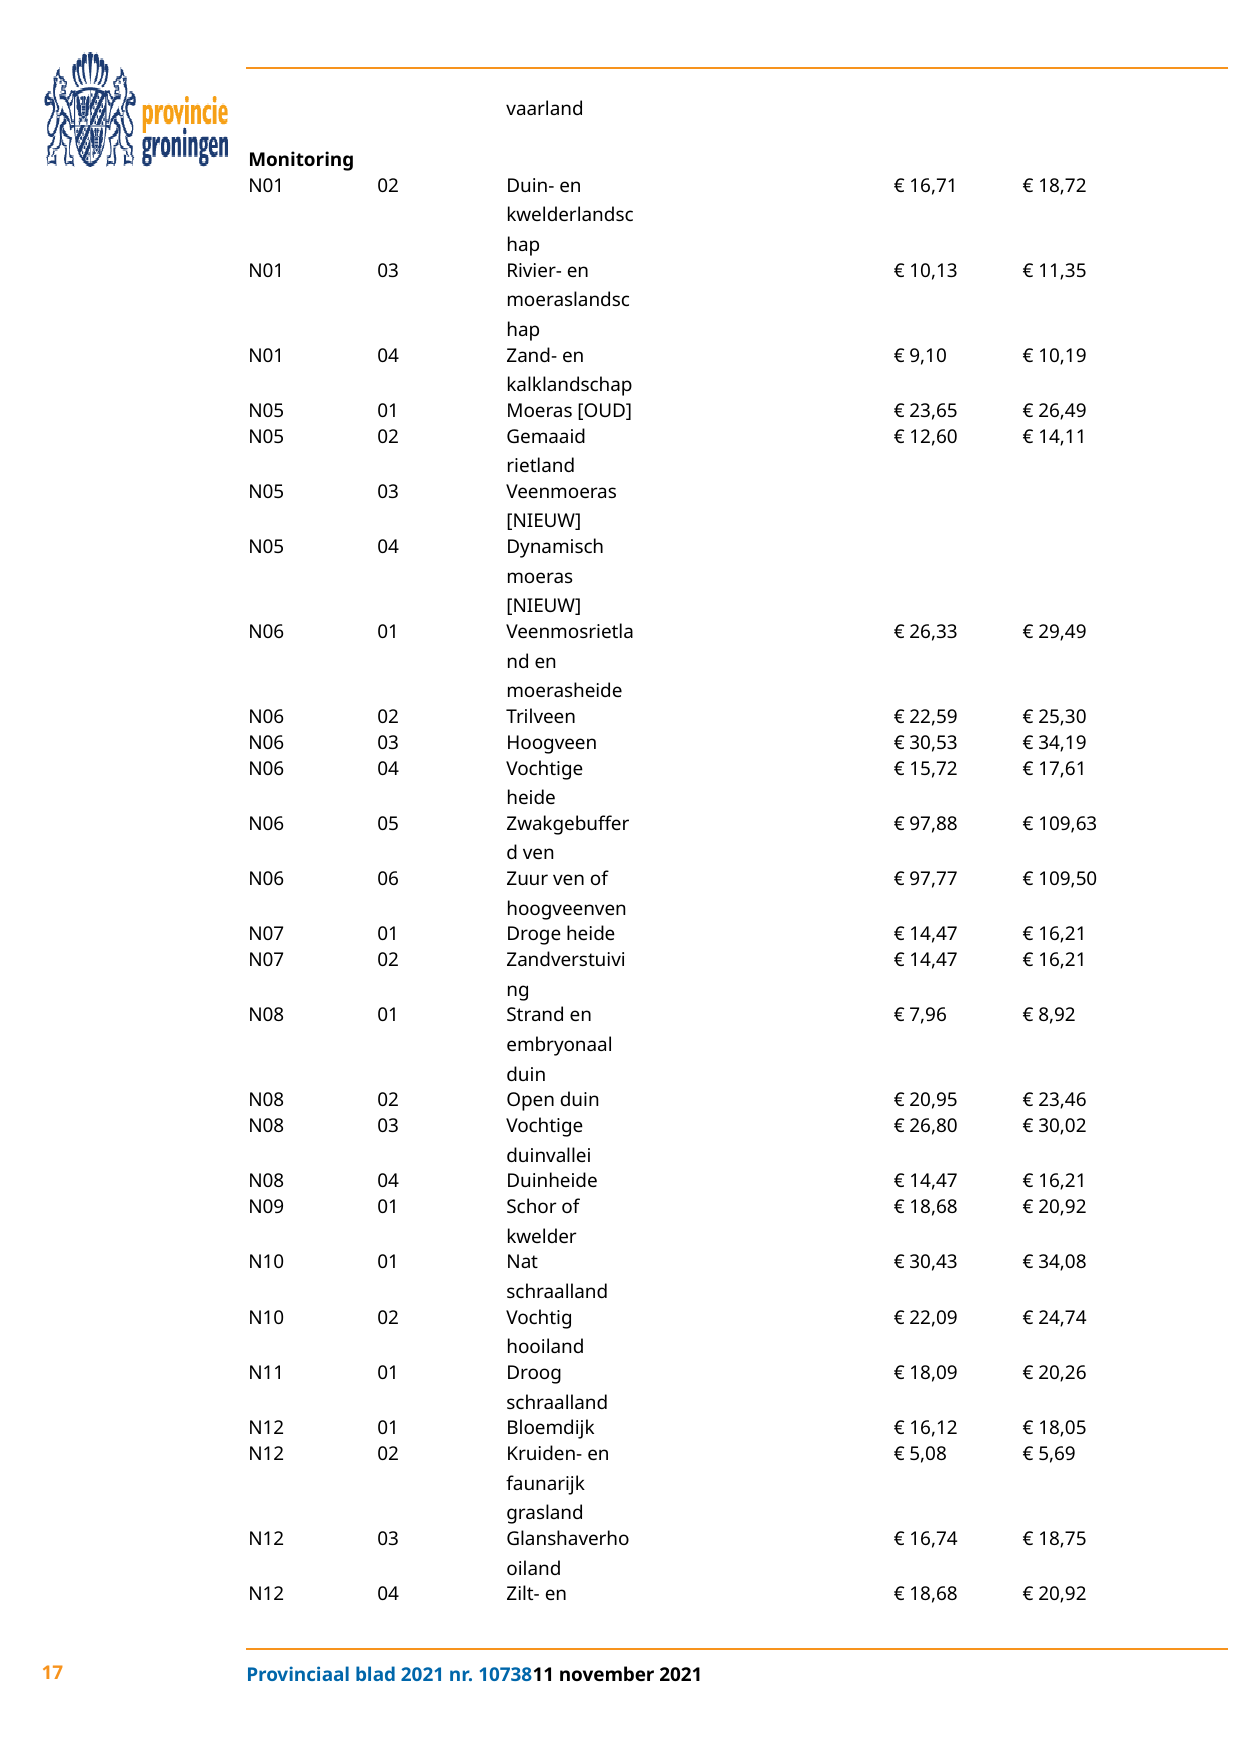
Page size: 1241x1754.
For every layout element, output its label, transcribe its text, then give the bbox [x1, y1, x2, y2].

picture [41, 47, 231, 172]
table_cell Vochtig hooiland [506, 1304, 635, 1359]
table_cell N06 [248, 729, 377, 755]
table_cell N06 [248, 703, 377, 729]
table_cell € 14,47 [894, 921, 1022, 946]
table_cell € 22,09 [894, 1304, 1022, 1359]
table_cell € 17,61 [1023, 755, 1152, 810]
table_cell [635, 146, 764, 172]
table_cell N07 [248, 946, 377, 1002]
table_cell Moeras [OUD] [506, 397, 635, 423]
table_cell [894, 121, 1022, 146]
table_cell Strand en embryonaal duin [506, 1002, 635, 1087]
table_cell 03 [377, 1525, 506, 1581]
table_cell [248, 121, 377, 146]
table_cell € 109,50 [1023, 865, 1152, 921]
table_cell Duinheide [506, 1168, 635, 1193]
table_cell 04 [377, 1168, 506, 1193]
table_cell 06 [377, 865, 506, 921]
table_cell Glanshaverhooiland [506, 1525, 635, 1581]
table_cell 02 [377, 172, 506, 257]
table_cell [764, 423, 893, 478]
table_cell 03 [377, 1112, 506, 1168]
table_cell [635, 1168, 764, 1193]
table_cell € 7,96 [894, 1002, 1022, 1087]
table_cell 02 [377, 1304, 506, 1359]
table_cell [635, 703, 764, 729]
table_cell [635, 1525, 764, 1581]
table_cell € 5,69 [1023, 1440, 1152, 1525]
table_cell [764, 121, 893, 146]
table_cell Dynamisch moeras [NIEUW] [506, 534, 635, 618]
table_cell € 16,21 [1023, 946, 1152, 1002]
table_cell [764, 172, 893, 257]
table_cell [764, 755, 893, 810]
table_cell N12 [248, 1581, 377, 1606]
table_cell 01 [377, 1249, 506, 1304]
table_cell Zuur ven of hoogveenven [506, 865, 635, 921]
table_cell 02 [377, 1440, 506, 1525]
table_cell [248, 95, 377, 121]
table_cell € 109,63 [1023, 810, 1152, 865]
table_cell [764, 397, 893, 423]
table_cell € 18,68 [894, 1581, 1022, 1606]
table_cell 01 [377, 1415, 506, 1440]
table_cell € 9,10 [894, 342, 1022, 397]
table_cell [635, 729, 764, 755]
table_cell € 18,09 [894, 1359, 1022, 1414]
table_cell [894, 95, 1022, 121]
table_cell 02 [377, 703, 506, 729]
table_cell € 20,26 [1023, 1359, 1152, 1414]
table_cell Kruiden- en faunarijk grasland [506, 1440, 635, 1525]
table_cell [764, 342, 893, 397]
table_cell € 30,43 [894, 1249, 1022, 1304]
table_cell [635, 121, 764, 146]
table_cell € 18,75 [1023, 1525, 1152, 1581]
table_cell € 20,92 [1023, 1193, 1152, 1249]
table_cell € 16,21 [1023, 1168, 1152, 1193]
table_cell N05 [248, 397, 377, 423]
table_cell Nat schraalland [506, 1249, 635, 1304]
table_cell [764, 146, 893, 172]
table_cell [635, 921, 764, 946]
table_cell [635, 1304, 764, 1359]
table_cell [635, 1249, 764, 1304]
table_cell Zwakgebufferd ven [506, 810, 635, 865]
table_cell Droog schraalland [506, 1359, 635, 1414]
table_cell 05 [377, 810, 506, 865]
table_cell N11 [248, 1359, 377, 1414]
table_cell € 23,65 [894, 397, 1022, 423]
table_cell Vochtige heide [506, 755, 635, 810]
table_cell Gemaaid rietland [506, 423, 635, 478]
table_cell [764, 1002, 893, 1087]
table_cell [764, 1359, 893, 1414]
table_cell [635, 478, 764, 533]
table_cell [764, 95, 893, 121]
table_cell [377, 95, 506, 121]
table_cell € 5,08 [894, 1440, 1022, 1525]
table_cell 01 [377, 397, 506, 423]
table_cell Schor of kwelder [506, 1193, 635, 1249]
table_cell € 20,92 [1023, 1581, 1152, 1606]
table_cell N06 [248, 755, 377, 810]
table_cell € 26,80 [894, 1112, 1022, 1168]
table_cell € 30,53 [894, 729, 1022, 755]
table_cell [764, 1112, 893, 1168]
table_cell 02 [377, 946, 506, 1002]
table_cell N01 [248, 257, 377, 342]
table_cell [635, 810, 764, 865]
table_cell € 34,08 [1023, 1249, 1152, 1304]
table_cell [764, 1249, 893, 1304]
table_cell [764, 1193, 893, 1249]
table_cell [377, 121, 506, 146]
table_cell [635, 95, 764, 121]
table_cell 03 [377, 478, 506, 533]
table_cell N06 [248, 618, 377, 703]
table_cell [635, 534, 764, 618]
table_cell Hoogveen [506, 729, 635, 755]
table_cell [764, 1087, 893, 1112]
table_cell N10 [248, 1249, 377, 1304]
table_cell € 18,05 [1023, 1415, 1152, 1440]
table_cell [635, 397, 764, 423]
table_cell € 16,71 [894, 172, 1022, 257]
table_cell 04 [377, 342, 506, 397]
table_cell € 24,74 [1023, 1304, 1152, 1359]
table_cell € 26,49 [1023, 397, 1152, 423]
table_cell € 14,47 [894, 1168, 1022, 1193]
table_cell N05 [248, 534, 377, 618]
table_cell Rivier- en moeraslandschap [506, 257, 635, 342]
table_cell [506, 121, 635, 146]
table_cell N08 [248, 1087, 377, 1112]
table_cell [764, 946, 893, 1002]
table_cell N01 [248, 342, 377, 397]
table_cell [764, 1304, 893, 1359]
table_cell N06 [248, 810, 377, 865]
table_cell [764, 1525, 893, 1581]
table_cell 01 [377, 1002, 506, 1087]
table_cell € 29,49 [1023, 618, 1152, 703]
table_cell N12 [248, 1415, 377, 1440]
table_cell € 14,11 [1023, 423, 1152, 478]
table_cell [764, 534, 893, 618]
table_cell [764, 1581, 893, 1606]
table_cell [635, 172, 764, 257]
table_cell € 34,19 [1023, 729, 1152, 755]
table_cell [635, 618, 764, 703]
table_cell [635, 423, 764, 478]
table_cell € 26,33 [894, 618, 1022, 703]
table_cell € 16,21 [1023, 921, 1152, 946]
table_cell 03 [377, 729, 506, 755]
table_cell N06 [248, 865, 377, 921]
table_cell € 16,12 [894, 1415, 1022, 1440]
table_cell N08 [248, 1002, 377, 1087]
table_cell Zand- en kalklandschap [506, 342, 635, 397]
table_cell € 30,02 [1023, 1112, 1152, 1168]
table_cell € 22,59 [894, 703, 1022, 729]
table_cell [764, 618, 893, 703]
table_cell Trilveen [506, 703, 635, 729]
table_cell [635, 257, 764, 342]
table_cell [764, 257, 893, 342]
table_cell [1023, 534, 1152, 618]
table_cell € 25,30 [1023, 703, 1152, 729]
table_cell € 12,60 [894, 423, 1022, 478]
table_cell [764, 921, 893, 946]
table_cell € 23,46 [1023, 1087, 1152, 1112]
table_cell 04 [377, 755, 506, 810]
table_cell [635, 1359, 764, 1414]
table_cell [635, 1440, 764, 1525]
table_cell N01 [248, 172, 377, 257]
table_cell N05 [248, 478, 377, 533]
table_cell 01 [377, 1359, 506, 1414]
table_cell N07 [248, 921, 377, 946]
table_cell Bloemdijk [506, 1415, 635, 1440]
table_cell [635, 1193, 764, 1249]
table_cell 02 [377, 423, 506, 478]
table_cell [635, 755, 764, 810]
table_cell Open duin [506, 1087, 635, 1112]
table_cell € 15,72 [894, 755, 1022, 810]
table_cell [894, 146, 1022, 172]
table_cell [635, 1415, 764, 1440]
table_cell [764, 1415, 893, 1440]
table_cell N10 [248, 1304, 377, 1359]
table_cell [764, 1440, 893, 1525]
table_cell € 10,13 [894, 257, 1022, 342]
table_cell [894, 534, 1022, 618]
table_cell [635, 1002, 764, 1087]
table_cell N08 [248, 1112, 377, 1168]
table_cell N08 [248, 1168, 377, 1193]
table_cell [1023, 121, 1152, 146]
table_cell [635, 1087, 764, 1112]
table_cell € 16,74 [894, 1525, 1022, 1581]
table_cell [764, 810, 893, 865]
table_cell € 8,92 [1023, 1002, 1152, 1087]
table_cell Zilt- en [506, 1581, 635, 1606]
table_cell N05 [248, 423, 377, 478]
table_cell Droge heide [506, 921, 635, 946]
table_cell Veenmoeras [NIEUW] [506, 478, 635, 533]
table_cell 01 [377, 921, 506, 946]
table_cell Zandverstuiving [506, 946, 635, 1002]
table_cell 02 [377, 1087, 506, 1112]
table_cell € 97,88 [894, 810, 1022, 865]
table_cell € 18,72 [1023, 172, 1152, 257]
table_cell € 14,47 [894, 946, 1022, 1002]
table_cell N12 [248, 1525, 377, 1581]
table_cell € 97,77 [894, 865, 1022, 921]
table_cell 01 [377, 1193, 506, 1249]
table_cell € 10,19 [1023, 342, 1152, 397]
table_cell [635, 865, 764, 921]
table_cell [764, 1168, 893, 1193]
table_cell [1023, 146, 1152, 172]
table_cell € 20,95 [894, 1087, 1022, 1112]
table_cell Vochtige duinvallei [506, 1112, 635, 1168]
table_cell [635, 946, 764, 1002]
table_cell 04 [377, 534, 506, 618]
table_cell N09 [248, 1193, 377, 1249]
table_cell [635, 342, 764, 397]
table_cell [506, 146, 635, 172]
table_cell Veenmosrietland en moerasheide [506, 618, 635, 703]
table_cell € 11,35 [1023, 257, 1152, 342]
table_cell [764, 865, 893, 921]
table_cell [894, 478, 1022, 533]
table_cell [764, 478, 893, 533]
table_cell Monitoring [248, 146, 506, 172]
table_cell 04 [377, 1581, 506, 1606]
table_cell [635, 1112, 764, 1168]
table_cell 01 [377, 618, 506, 703]
table_cell 03 [377, 257, 506, 342]
table_cell Duin- en kwelderlandschap [506, 172, 635, 257]
table_cell vaarland [506, 95, 635, 121]
table_cell [635, 1581, 764, 1606]
table_cell € 18,68 [894, 1193, 1022, 1249]
table_cell [1023, 478, 1152, 533]
table_cell [764, 703, 893, 729]
table_cell [764, 729, 893, 755]
table_cell [1023, 95, 1152, 121]
table_cell N12 [248, 1440, 377, 1525]
